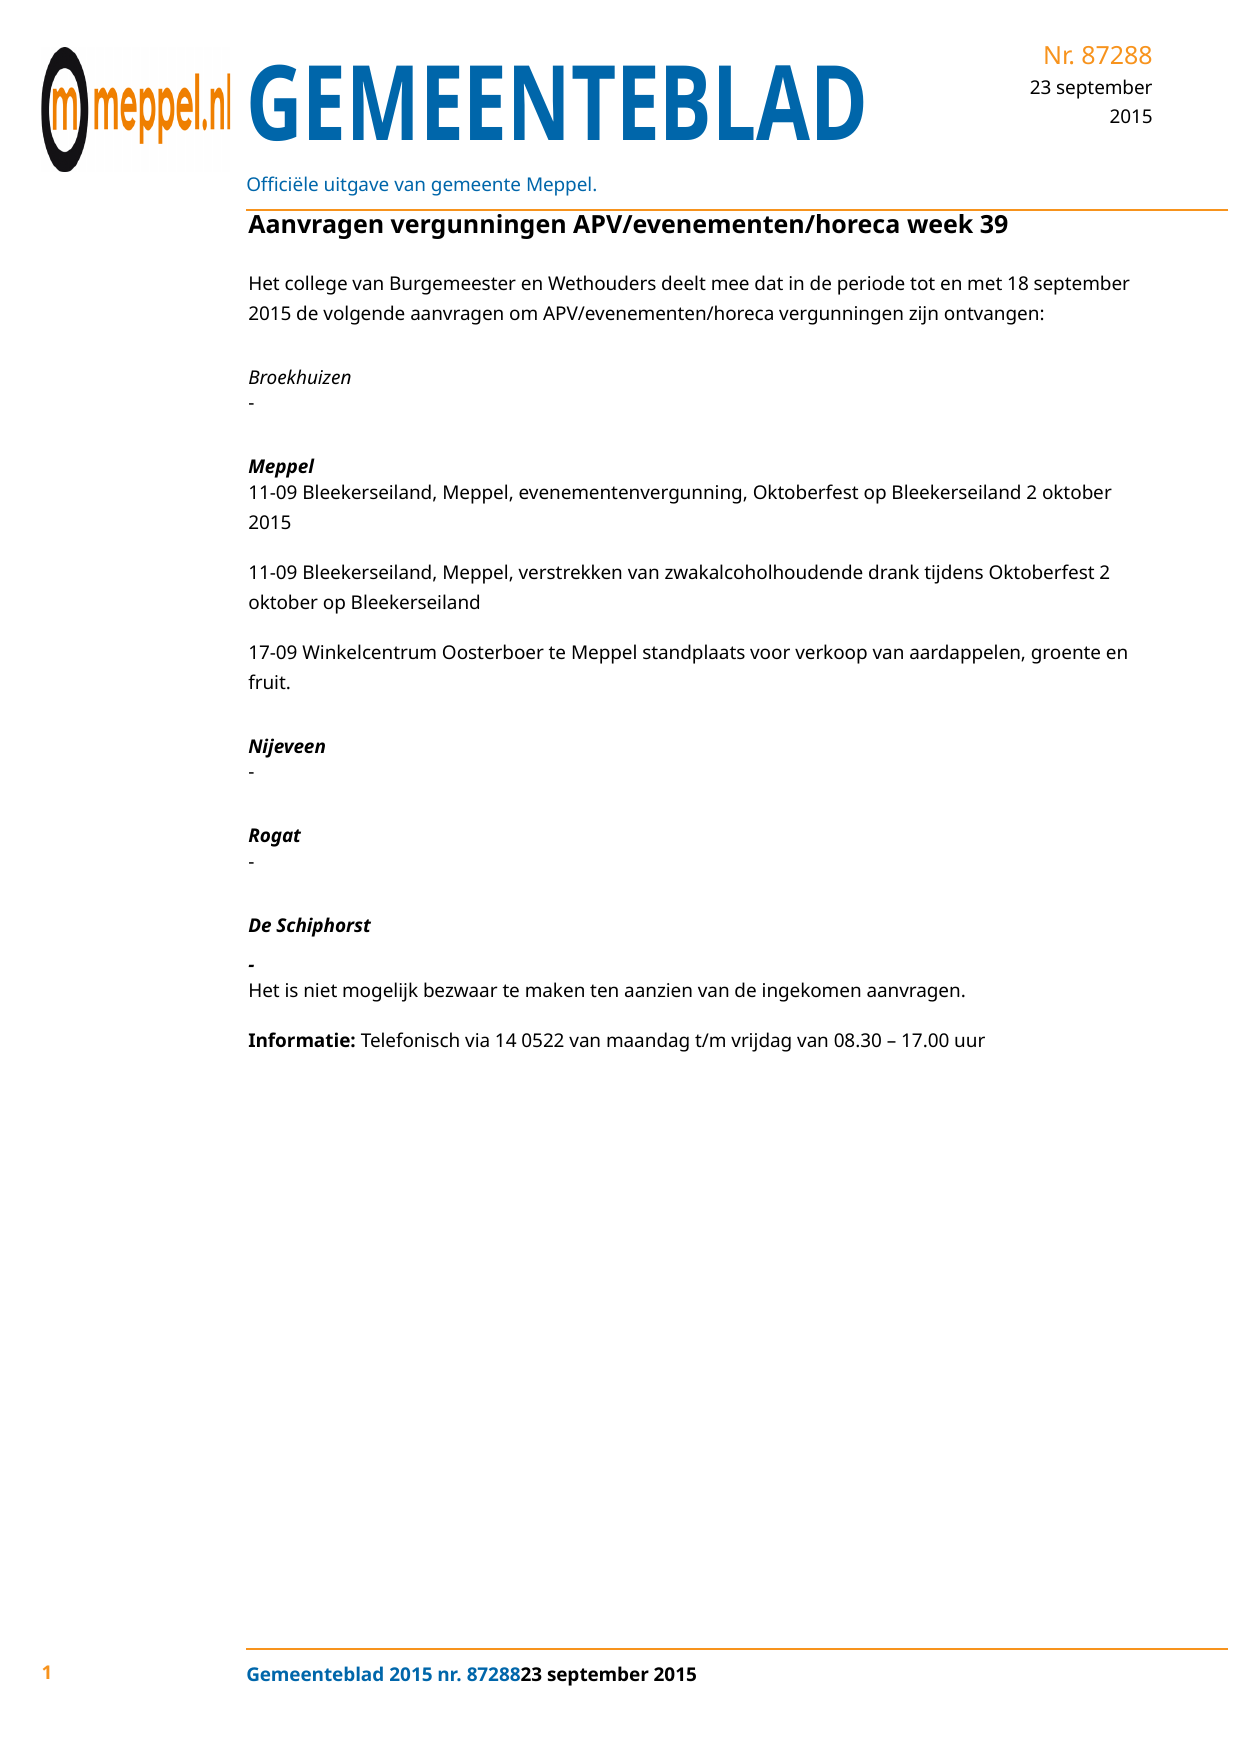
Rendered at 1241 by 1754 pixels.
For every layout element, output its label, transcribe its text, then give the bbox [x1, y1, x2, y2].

text - [248, 758, 1152, 784]
text Het college van Burgemeester en Wethouders deelt mee dat in de periode tot en met 18 september 2015 de volgende aanvragen om APV/evenementen/horeca vergunningen zijn ontvangen: [248, 270, 1152, 326]
text 11-09 Bleekerseiland, Meppel, verstrekken van zwakalcoholhoudende drank tijdens Oktoberfest 2 oktober op Bleekerseiland [248, 559, 1152, 614]
text - [248, 389, 1152, 415]
text 17-09 Winkelcentrum Oosterboer te Meppel standplaats voor verkoop van aardappelen, groente en fruit. [248, 639, 1152, 694]
text Informatie: Telefonisch via 14 0522 van maandag t/m vrijdag van 08.30 – 17.00 uur [248, 1028, 1152, 1053]
text Meppel [248, 453, 1152, 479]
text Broekhuizen [248, 364, 1152, 389]
text De Schiphorst [248, 912, 1152, 938]
text - [248, 951, 1152, 977]
text Rogat [248, 822, 1152, 848]
text Aanvragen vergunningen APV/evenementen/horeca week 39 [248, 211, 1152, 241]
text 11-09 Bleekerseiland, Meppel, evenementenvergunning, Oktoberfest op Bleekerseiland 2 oktober 2015 [248, 479, 1152, 534]
picture [41, 47, 231, 172]
text Nijeveen [248, 733, 1152, 758]
text Het is niet mogelijk bezwaar te maken ten aanzien van de ingekomen aanvragen. [248, 977, 1152, 1003]
text - [248, 848, 1152, 874]
